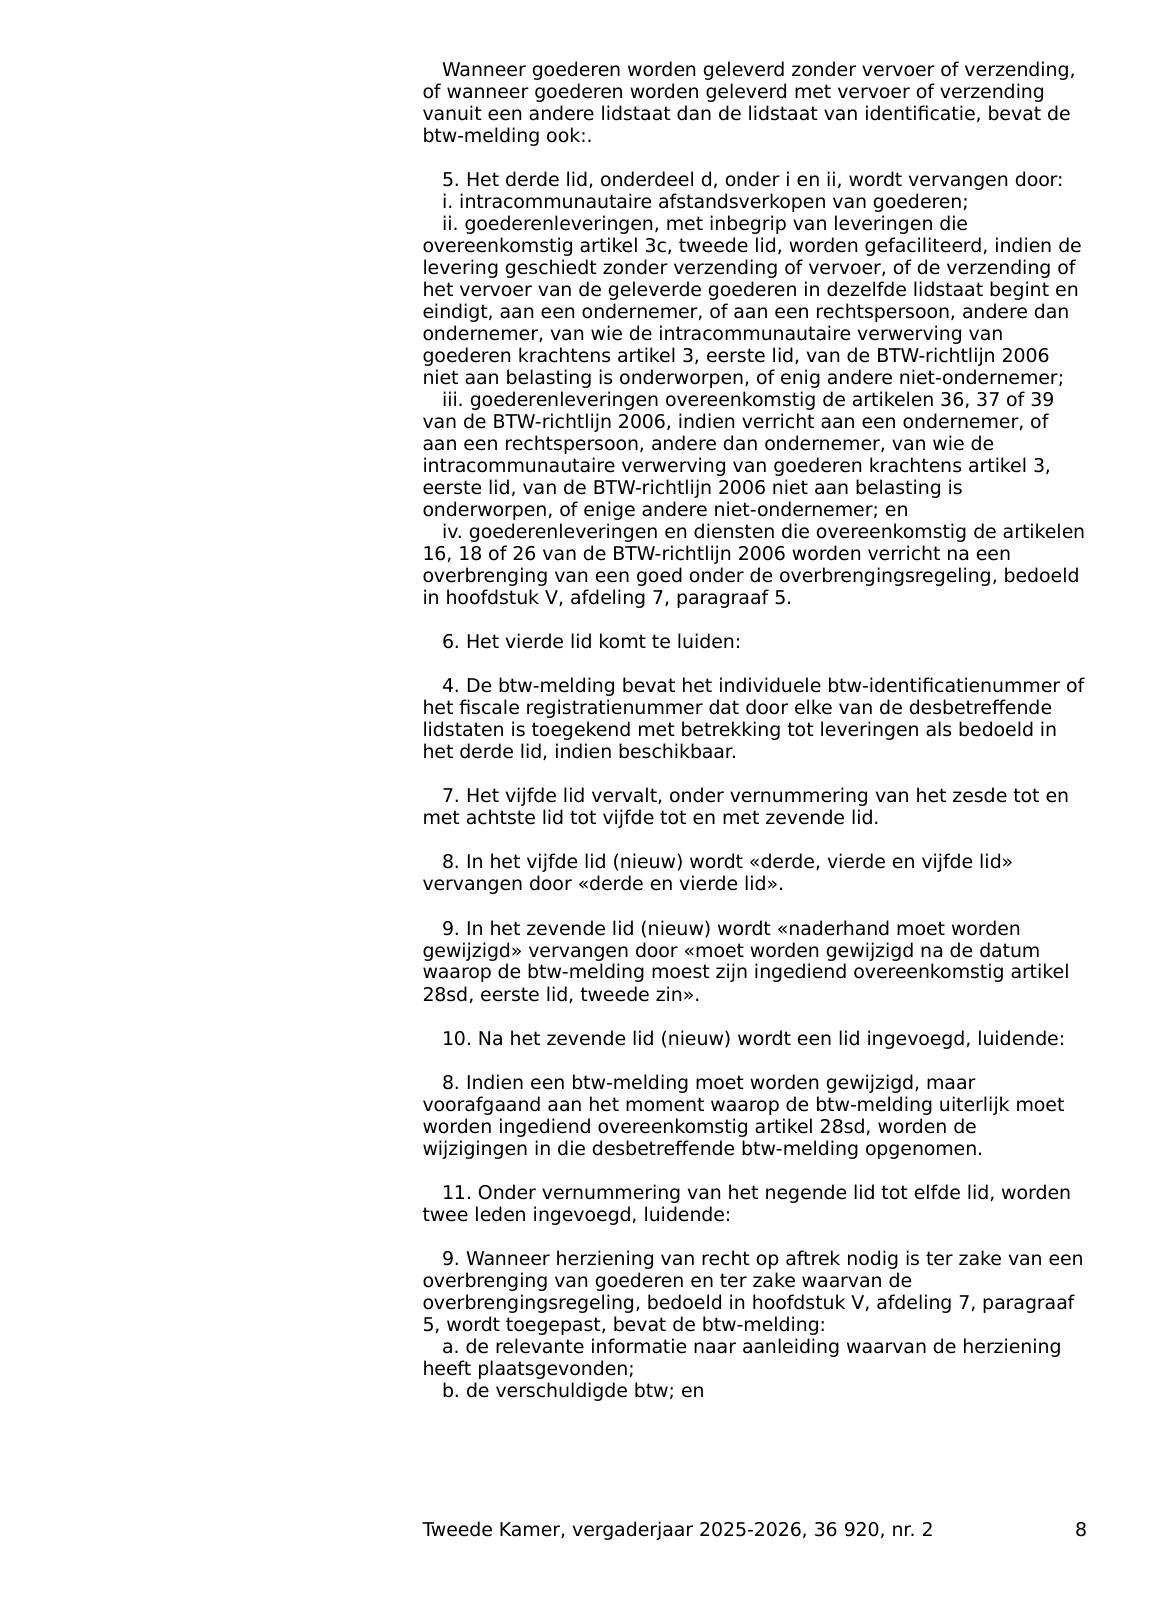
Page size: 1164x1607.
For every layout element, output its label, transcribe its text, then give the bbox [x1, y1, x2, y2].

text Wanneer goederen worden geleverd zonder vervoer of verzending, of wanneer goederen worden geleverd met vervoer of verzending vanuit een andere lidstaat dan de lidstaat van identificatie, bevat de btw-melding ook:. [422, 59, 1087, 147]
text 8. In het vijfde lid (nieuw) wordt «derde, vierde en vijfde lid» vervangen door «derde en vierde lid». [422, 851, 1087, 895]
text iv. goederenleveringen en diensten die overeenkomstig de artikelen 16, 18 of 26 van de BTW-richtlijn 2006 worden verricht na een overbrenging van een goed onder de overbrengingsregeling, bedoeld in hoofdstuk V, afdeling 7, paragraaf 5. [422, 521, 1087, 609]
text b. de verschuldigde btw; en [422, 1380, 1087, 1402]
text 9. In het zevende lid (nieuw) wordt «naderhand moet worden gewijzigd» vervangen door «moet worden gewijzigd na de datum waarop de btw-melding moest zijn ingediend overeenkomstig artikel 28sd, eerste lid, tweede zin». [422, 917, 1087, 1005]
text 8. Indien een btw-melding moet worden gewijzigd, maar voorafgaand aan het moment waarop de btw-melding uiterlijk moet worden ingediend overeenkomstig artikel 28sd, worden de wijzigingen in die desbetreffende btw-melding opgenomen. [422, 1072, 1087, 1160]
text 5. Het derde lid, onderdeel d, onder i en ii, wordt vervangen door: [422, 169, 1087, 191]
text i. intracommunautaire afstandsverkopen van goederen; [422, 191, 1087, 213]
text 7. Het vijfde lid vervalt, onder vernummering van het zesde tot en met achtste lid tot vijfde tot en met zevende lid. [422, 785, 1087, 829]
text 4. De btw-melding bevat het individuele btw-identificatienummer of het fiscale registratienummer dat door elke van de desbetreffende lidstaten is toegekend met betrekking tot leveringen als bedoeld in het derde lid, indien beschikbaar. [422, 675, 1087, 763]
text 6. Het vierde lid komt te luiden: [422, 631, 1087, 653]
text 10. Na het zevende lid (nieuw) wordt een lid ingevoegd, luidende: [422, 1028, 1087, 1049]
text 9. Wanneer herziening van recht op aftrek nodig is ter zake van een overbrenging van goederen en ter zake waarvan de overbrengingsregeling, bedoeld in hoofdstuk V, afdeling 7, paragraaf 5, wordt toegepast, bevat de btw-melding: [422, 1248, 1087, 1336]
text a. de relevante informatie naar aanleiding waarvan de herziening heeft plaatsgevonden; [422, 1336, 1087, 1380]
text ii. goederenleveringen, met inbegrip van leveringen die overeenkomstig artikel 3c, tweede lid, worden gefaciliteerd, indien de levering geschiedt zonder verzending of vervoer, of de verzending of het vervoer van de geleverde goederen in dezelfde lidstaat begint en eindigt, aan een ondernemer, of aan een rechtspersoon, andere dan ondernemer, van wie de intracommunautaire verwerving van goederen krachtens artikel 3, eerste lid, van de BTW-richtlijn 2006 niet aan belasting is onderworpen, of enig andere niet-ondernemer; [422, 213, 1087, 389]
text iii. goederenleveringen overeenkomstig de artikelen 36, 37 of 39 van de BTW-richtlijn 2006, indien verricht aan een ondernemer, of aan een rechtspersoon, andere dan ondernemer, van wie de intracommunautaire verwerving van goederen krachtens artikel 3, eerste lid, van de BTW-richtlijn 2006 niet aan belasting is onderworpen, of enige andere niet-ondernemer; en [422, 389, 1087, 521]
text 11. Onder vernummering van het negende lid tot elfde lid, worden twee leden ingevoegd, luidende: [422, 1182, 1087, 1226]
